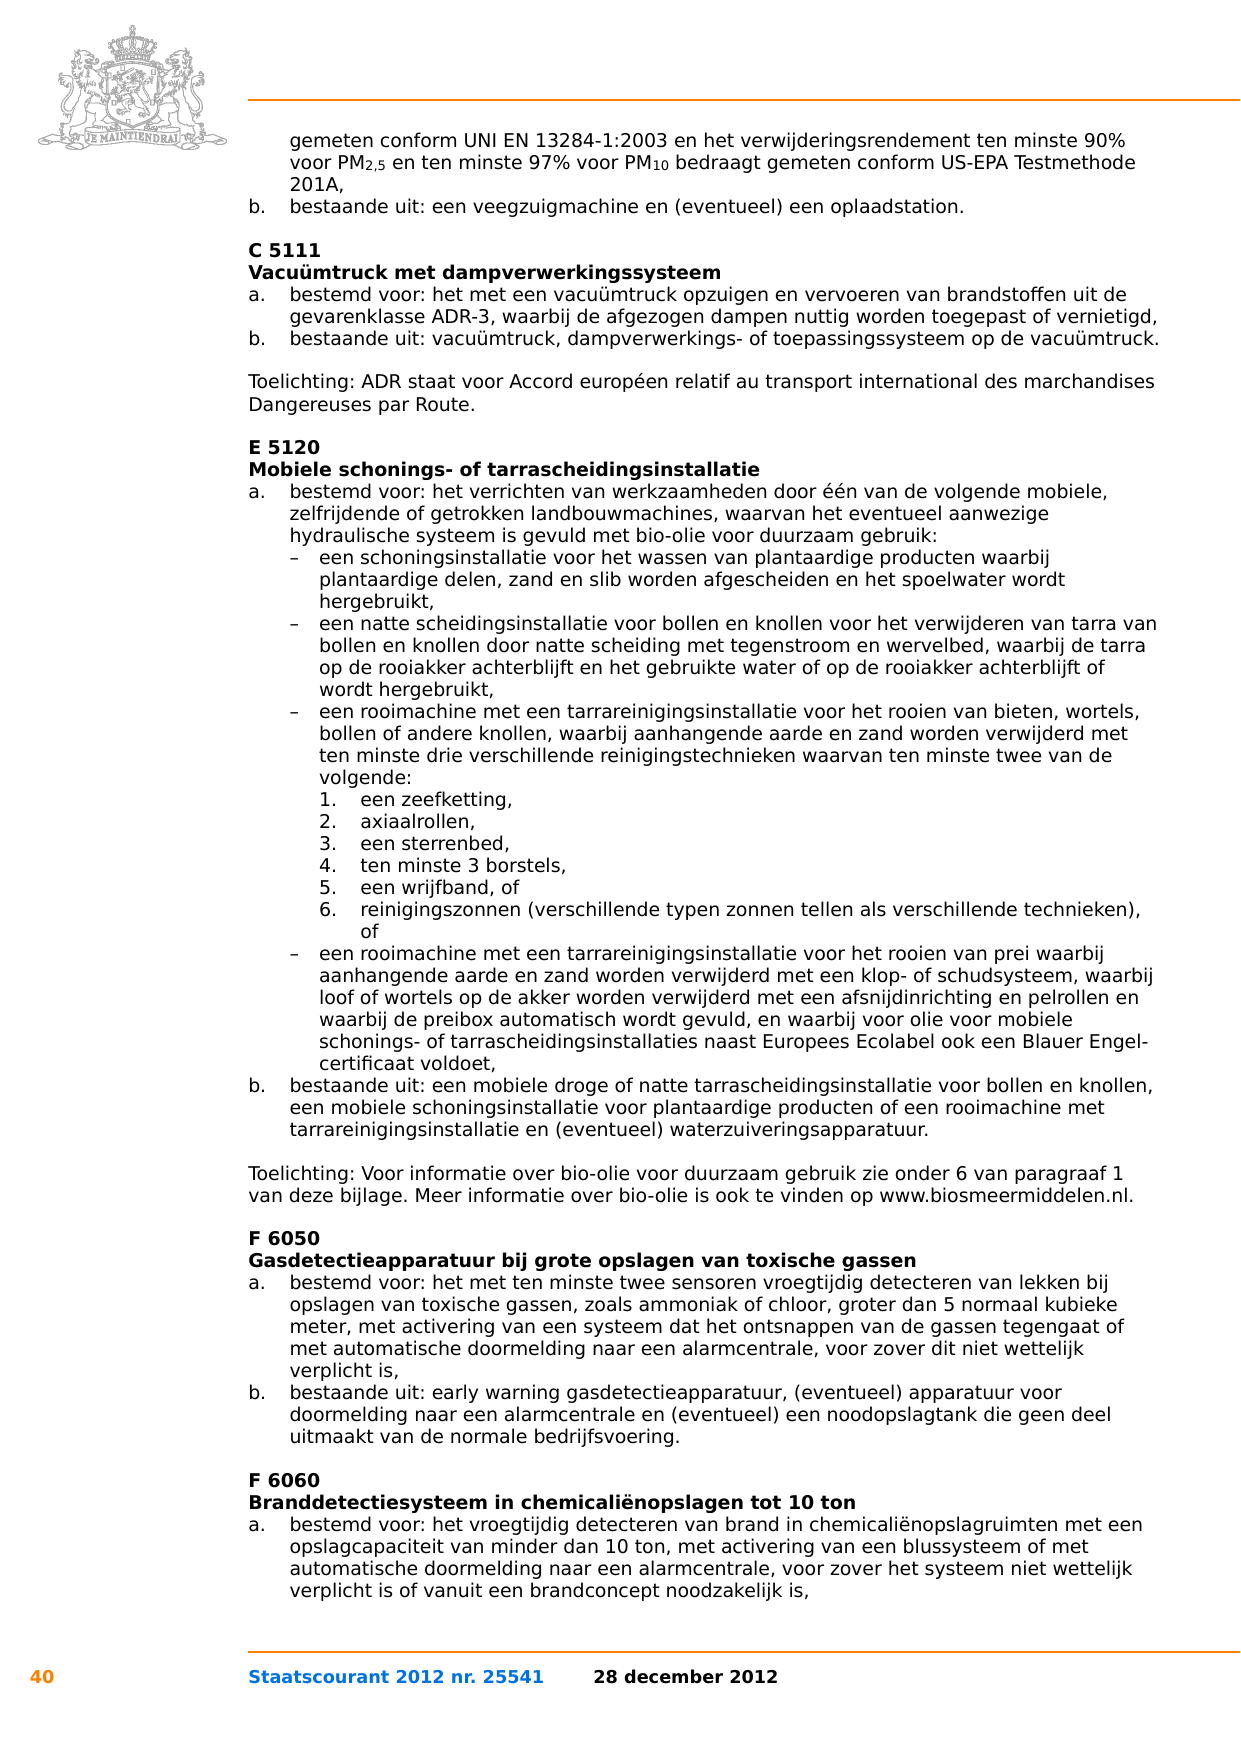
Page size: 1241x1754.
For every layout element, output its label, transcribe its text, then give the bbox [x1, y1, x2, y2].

text F 6060 [248, 1470, 1163, 1492]
text F 6050 [248, 1228, 1163, 1250]
text E 5120 [248, 437, 1163, 459]
text – een rooimachine met een tarrareinigingsinstallatie voor het rooien van prei waarbij aanhangende aarde en zand worden verwijderd met een klop- of schudsysteem, waarbij loof of wortels op de akker worden verwijderd met een afsnijdinrichting en pelrollen en waarbij de preibox automatisch wordt gevuld, en waarbij voor olie voor mobiele schonings- of tarrascheidingsinstallaties naast Europees Ecolabel ook een Blauer Engel-certificaat voldoet, [289, 943, 1163, 1075]
text Gasdetectieapparatuur bij grote opslagen van toxische gassen [248, 1250, 1163, 1272]
text 5. een wrijfband, of [319, 877, 1163, 899]
text 1. een zeefketting, [319, 789, 1163, 811]
text a. bestemd voor: het met een vacuümtruck opzuigen en vervoeren van brandstoffen uit de gevarenklasse ADR-3, waarbij de afgezogen dampen nuttig worden toegepast of vernietigd, [248, 284, 1163, 328]
text Branddetectiesysteem in chemicaliënopslagen tot 10 ton [248, 1492, 1163, 1514]
text 3. een sterrenbed, [319, 833, 1163, 855]
text gemeten conform UNI EN 13284-1:2003 en het verwijderingsrendement ten minste 90% voor PM2,5 en ten minste 97% voor PM10 bedraagt gemeten conform US-EPA Testmethode 201A, [248, 130, 1163, 196]
text C 5111 [248, 240, 1163, 262]
text Mobiele schonings- of tarrascheidingsinstallatie [248, 459, 1163, 481]
picture [38, 25, 227, 150]
text – een rooimachine met een tarrareinigingsinstallatie voor het rooien van bieten, wortels, bollen of andere knollen, waarbij aanhangende aarde en zand worden verwijderd met ten minste drie verschillende reinigingstechnieken waarvan ten minste twee van de volgende: [289, 701, 1163, 789]
text b. bestaande uit: een veegzuigmachine en (eventueel) een oplaadstation. [248, 196, 1163, 218]
text a. bestemd voor: het vroegtijdig detecteren van brand in chemicaliënopslagruimten met een opslagcapaciteit van minder dan 10 ton, met activering van een blussysteem of met automatische doormelding naar een alarmcentrale, voor zover het systeem niet wettelijk verplicht is of vanuit een brandconcept noodzakelijk is, [248, 1514, 1163, 1602]
text Toelichting: ADR staat voor Accord européen relatif au transport international des marchandises Dangereuses par Route. [248, 371, 1163, 415]
text a. bestemd voor: het verrichten van werkzaamheden door één van de volgende mobiele, zelfrijdende of getrokken landbouwmachines, waarvan het eventueel aanwezige hydraulische systeem is gevuld met bio-olie voor duurzaam gebruik: [248, 481, 1163, 547]
text 2. axiaalrollen, [319, 811, 1163, 833]
text a. bestemd voor: het met ten minste twee sensoren vroegtijdig detecteren van lekken bij opslagen van toxische gassen, zoals ammoniak of chloor, groter dan 5 normaal kubieke meter, met activering van een systeem dat het ontsnappen van de gassen tegengaat of met automatische doormelding naar een alarmcentrale, voor zover dit niet wettelijk verplicht is, [248, 1272, 1163, 1382]
text Toelichting: Voor informatie over bio-olie voor duurzaam gebruik zie onder 6 van paragraaf 1 van deze bijlage. Meer informatie over bio-olie is ook te vinden op www.biosmeermiddelen.nl. [248, 1162, 1163, 1206]
text b. bestaande uit: early warning gasdetectieapparatuur, (eventueel) apparatuur voor doormelding naar een alarmcentrale en (eventueel) een noodopslagtank die geen deel uitmaakt van de normale bedrijfsvoering. [248, 1382, 1163, 1448]
text 6. reinigingszonnen (verschillende typen zonnen tellen als verschillende technieken), of [319, 899, 1163, 943]
text b. bestaande uit: vacuümtruck, dampverwerkings- of toepassingssysteem op de vacuümtruck. [248, 328, 1163, 349]
text b. bestaande uit: een mobiele droge of natte tarrascheidingsinstallatie voor bollen en knollen, een mobiele schoningsinstallatie voor plantaardige producten of een rooimachine met tarrareinigingsinstallatie en (eventueel) waterzuiveringsapparatuur. [248, 1075, 1163, 1141]
text – een natte scheidingsinstallatie voor bollen en knollen voor het verwijderen van tarra van bollen en knollen door natte scheiding met tegenstroom en wervelbed, waarbij de tarra op de rooiakker achterblijft en het gebruikte water of op de rooiakker achterblijft of wordt hergebruikt, [289, 613, 1163, 701]
text 4. ten minste 3 borstels, [319, 855, 1163, 877]
text Vacuümtruck met dampverwerkingssysteem [248, 262, 1163, 284]
text – een schoningsinstallatie voor het wassen van plantaardige producten waarbij plantaardige delen, zand en slib worden afgescheiden en het spoelwater wordt hergebruikt, [289, 547, 1163, 613]
